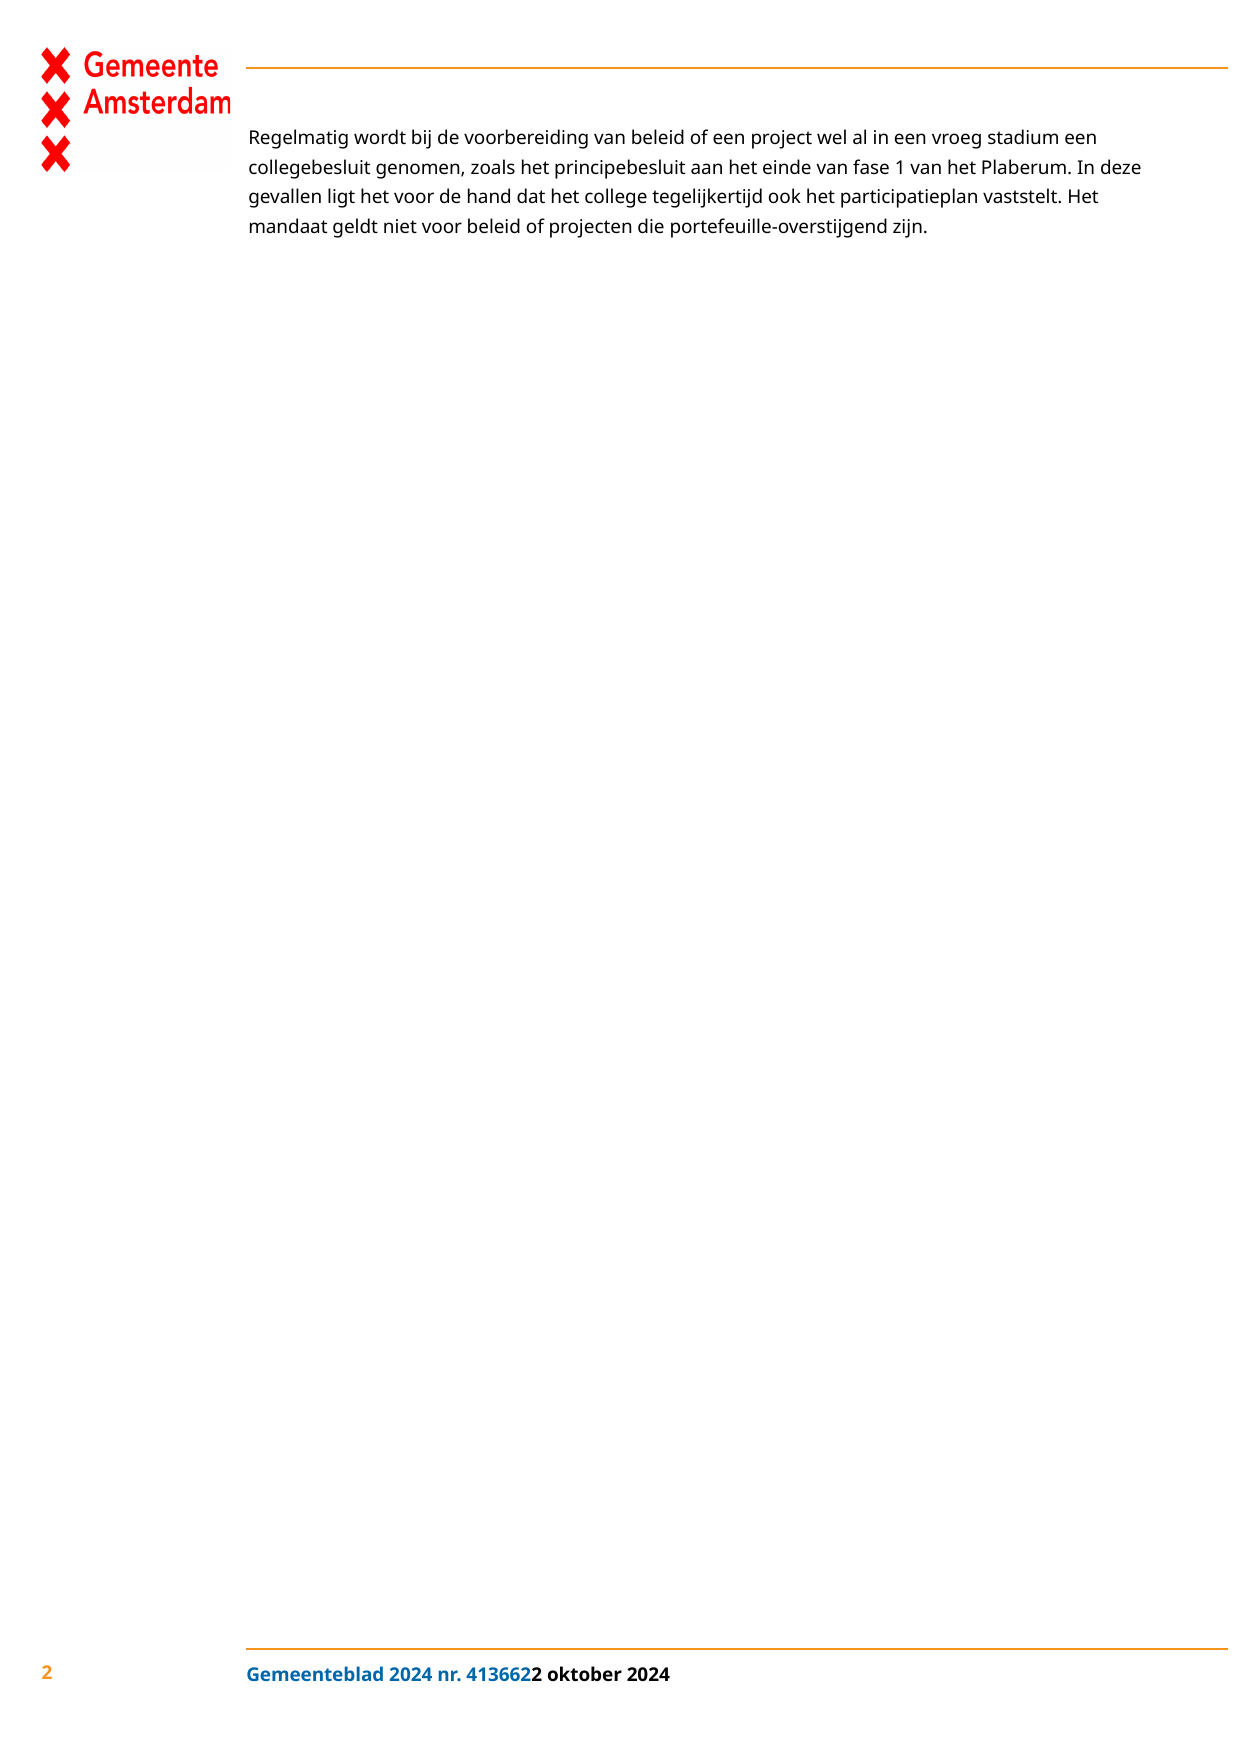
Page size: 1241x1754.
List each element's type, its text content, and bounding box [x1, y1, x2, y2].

picture [41, 47, 231, 172]
text Regelmatig wordt bij de voorbereiding van beleid of een project wel al in een vroeg stadium een collegebesluit genomen, zoals het principebesluit aan het einde van fase 1 van het Plaberum. In deze gevallen ligt het voor de hand dat het college tegelijkertijd ook het participatieplan vaststelt. Het mandaat geldt niet voor beleid of projecten die portefeuille-overstijgend zijn. [248, 124, 1152, 239]
